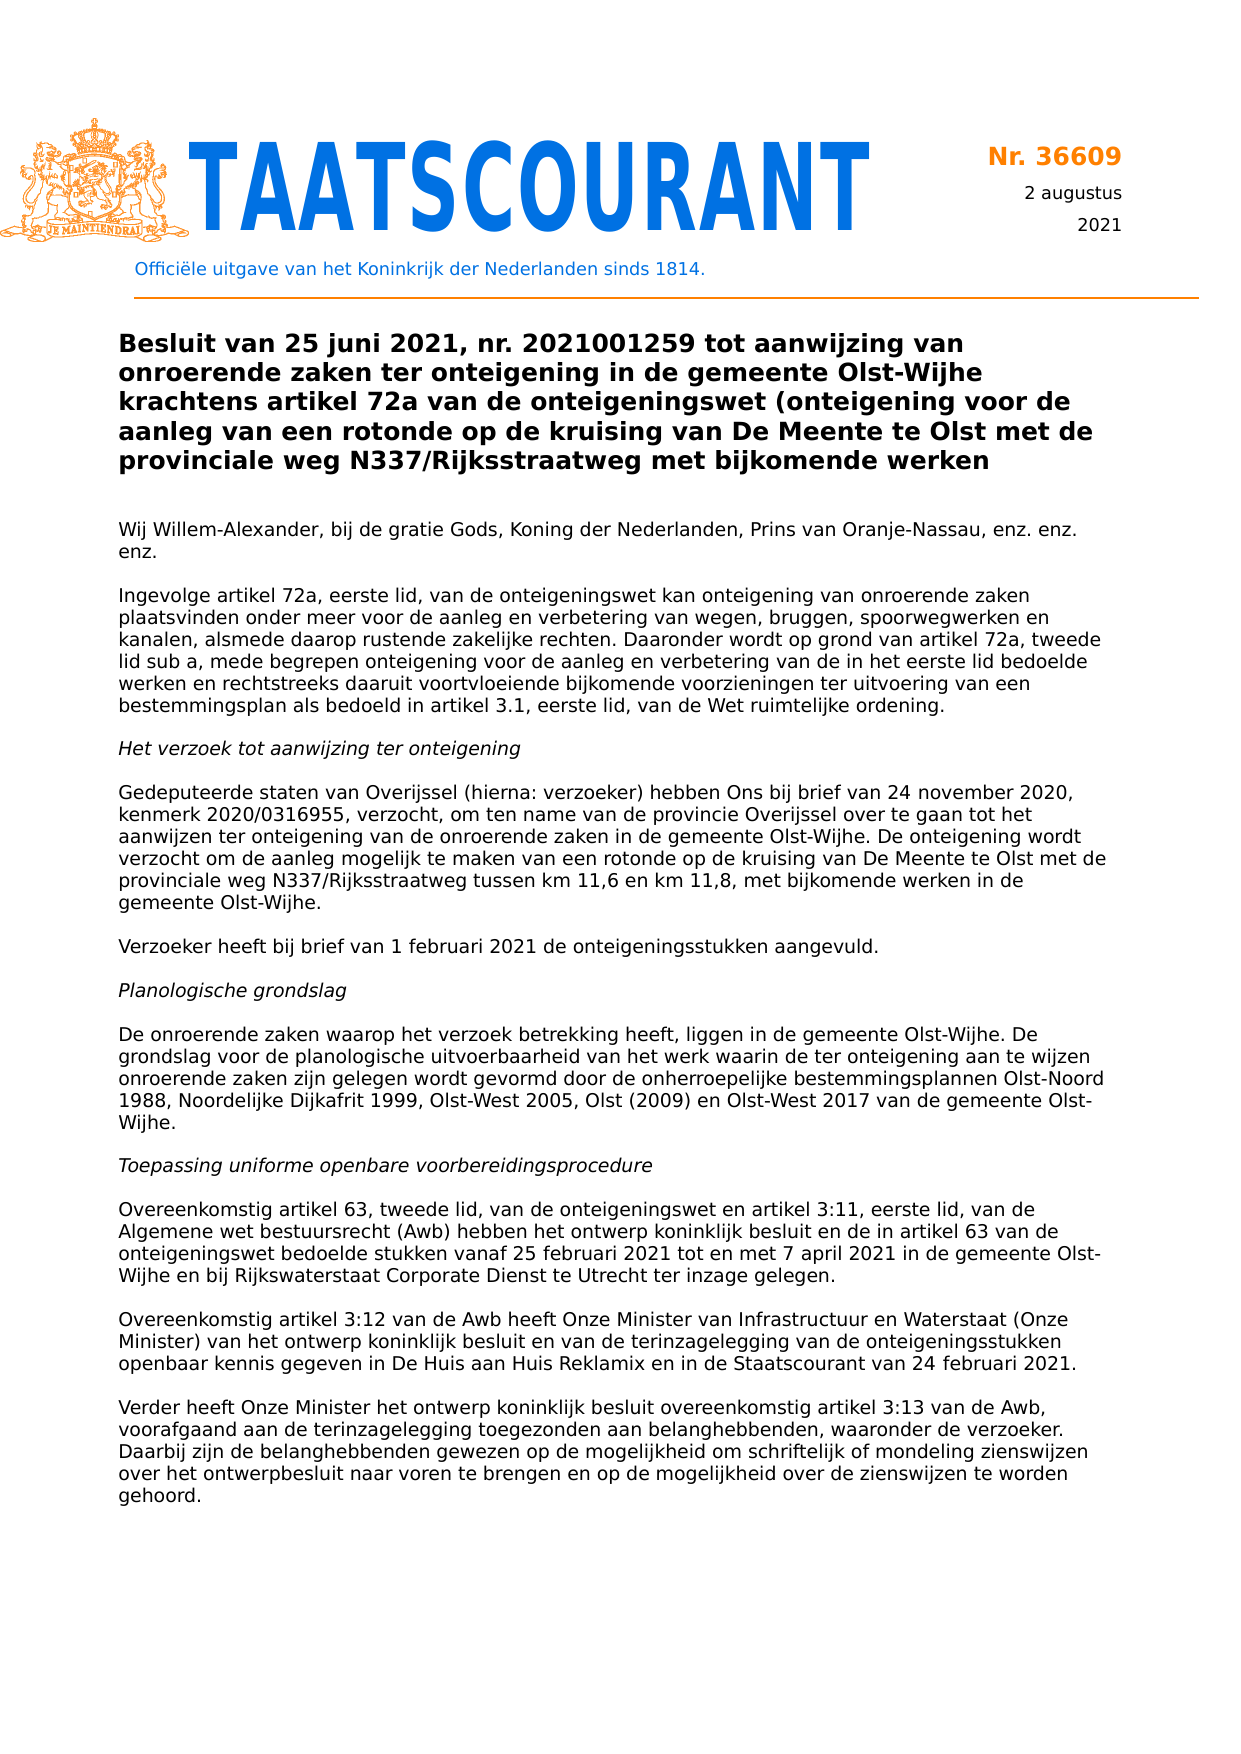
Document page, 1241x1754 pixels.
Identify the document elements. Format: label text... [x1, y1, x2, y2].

text Overeenkomstig artikel 63, tweede lid, van de onteigeningswet en artikel 3:11, eerste lid, van de Algemene wet bestuursrecht (Awb) hebben het ontwerp koninklijk besluit en de in artikel 63 van de onteigeningswet bedoelde stukken vanaf 25 februari 2021 tot en met 7 april 2021 in de gemeente Olst-Wijhe en bij Rijkswaterstaat Corporate Dienst te Utrecht ter inzage gelegen. [118, 1199, 1122, 1287]
table_header STAATSCOURANT [134, 118, 939, 259]
table_header Nr. 36609 [939, 118, 1199, 177]
subtitle Toepassing uniforme openbare voorbereidingsprocedure [118, 1155, 1122, 1177]
table_cell Officiële uitgave van het Koninkrijk der Nederlanden sinds 1814. [134, 259, 1199, 297]
table_header [0, 242, 134, 297]
text Verzoeker heeft bij brief van 1 februari 2021 de onteigeningsstukken aangevuld. [118, 936, 1122, 958]
subtitle Besluit van 25 juni 2021, nr. 2021001259 tot aanwijzing van onroerende zaken ter onteigening in de gemeente Olst-Wijhe krachtens artikel 72a van de onteigeningswet (onteigening voor de aanleg van een rotonde op de kruising van De Meente te Olst met de provinciale weg N337/Rijksstraatweg met bijkomende werken [118, 329, 1122, 475]
text Ingevolge artikel 72a, eerste lid, van de onteigeningswet kan onteigening van onroerende zaken plaatsvinden onder meer voor de aanleg en verbetering van wegen, bruggen, spoorwegwerken en kanalen, alsmede daarop rustende zakelijke rechten. Daaronder wordt op grond van artikel 72a, tweede lid sub a, mede begrepen onteigening voor de aanleg en verbetering van de in het eerste lid bedoelde werken en rechtstreeks daaruit voortvloeiende bijkomende voorzieningen ter uitvoering van een bestemmingsplan als bedoeld in artikel 3.1, eerste lid, van de Wet ruimtelijke ordening. [118, 584, 1122, 716]
table_cell 2021 [939, 209, 1199, 259]
text Wij Willem-Alexander, bij de gratie Gods, Koning der Nederlanden, Prins van Oranje-Nassau, enz. enz. enz. [118, 519, 1122, 563]
text Gedeputeerde staten van Overijssel (hierna: verzoeker) hebben Ons bij brief van 24 november 2020, kenmerk 2020/0316955, verzocht, om ten name van de provincie Overijssel over te gaan tot het aanwijzen ter onteigening van de onroerende zaken in de gemeente Olst-Wijhe. De onteigening wordt verzocht om de aanleg mogelijk te maken van een rotonde op de kruising van De Meente te Olst met de provinciale weg N337/Rijksstraatweg tussen km 11,6 en km 11,8, met bijkomende werken in de gemeente Olst-Wijhe. [118, 782, 1122, 914]
subtitle Het verzoek tot aanwijzing ter onteigening [118, 738, 1122, 760]
subtitle Planologische grondslag [118, 980, 1122, 1002]
table_cell 2 augustus [939, 177, 1199, 209]
text Verder heeft Onze Minister het ontwerp koninklijk besluit overeenkomstig artikel 3:13 van de Awb, voorafgaand aan de terinzagelegging toegezonden aan belanghebbenden, waaronder de verzoeker. Daarbij zijn de belanghebbenden gewezen op de mogelijkheid om schriftelijk of mondeling zienswijzen over het ontwerpbesluit naar voren te brengen en op de mogelijkheid over de zienswijzen te worden gehoord. [118, 1397, 1122, 1507]
text De onroerende zaken waarop het verzoek betrekking heeft, liggen in de gemeente Olst-Wijhe. De grondslag voor de planologische uitvoerbaarheid van het werk waarin de ter onteigening aan te wijzen onroerende zaken zijn gelegen wordt gevormd door de onherroepelijke bestemmingsplannen Olst-Noord 1988, Noordelijke Dijkafrit 1999, Olst-West 2005, Olst (2009) en Olst-West 2017 van de gemeente Olst-Wijhe. [118, 1024, 1122, 1133]
text Overeenkomstig artikel 3:12 van de Awb heeft Onze Minister van Infrastructuur en Waterstaat (Onze Minister) van het ontwerp koninklijk besluit en van de terinzagelegging van de onteigeningsstukken openbaar kennis gegeven in De Huis aan Huis Reklamix en in de Staatscourant van 24 februari 2021. [118, 1309, 1122, 1375]
picture [0, 118, 189, 242]
